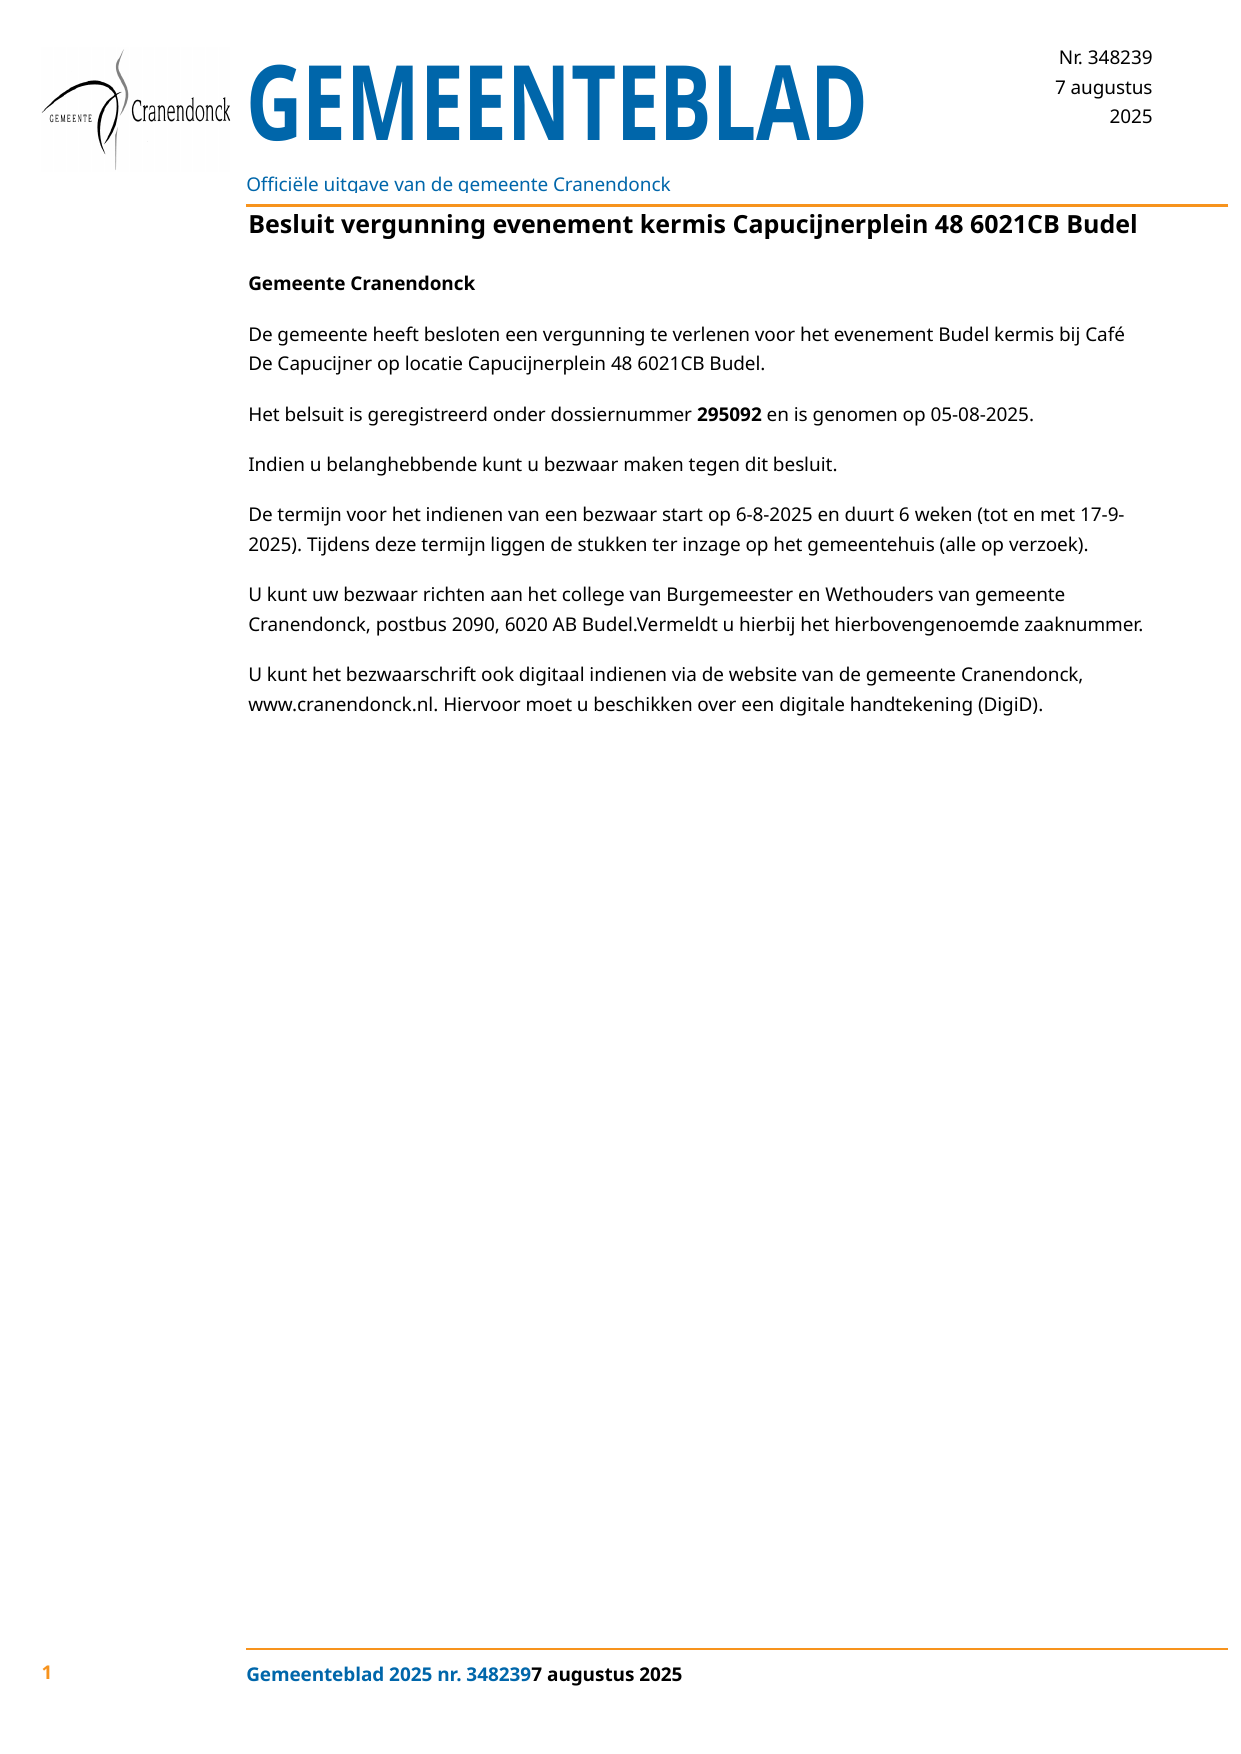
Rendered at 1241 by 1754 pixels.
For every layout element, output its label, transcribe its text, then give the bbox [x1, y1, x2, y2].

text U kunt uw bezwaar richten aan het college van Burgemeester en Wethouders van gemeente Cranendonck, postbus 2090, 6020 AB Budel.Vermeldt u hierbij het hierbovengenoemde zaaknummer. [248, 582, 1152, 637]
text De gemeente heeft besloten een vergunning te verlenen voor het evenement Budel kermis bij Café De Capucijner op locatie Capucijnerplein 48 6021CB Budel. [248, 321, 1152, 376]
text De termijn voor het indienen van een bezwaar start op 6-8-2025 en duurt 6 weken (tot en met 17-9-2025). Tijdens deze termijn liggen de stukken ter inzage op het gemeentehuis (alle op verzoek). [248, 502, 1152, 557]
text Gemeente Cranendonck [248, 270, 1152, 296]
text Indien u belanghebbende kunt u bezwaar maken tegen dit besluit. [248, 451, 1152, 477]
text Het belsuit is geregistreerd onder dossiernummer 295092 en is genomen op 05-08-2025. [248, 401, 1152, 426]
picture [41, 47, 231, 172]
text Besluit vergunning evenement kermis Capucijnerplein 48 6021CB Budel [248, 207, 1152, 241]
text U kunt het bezwaarschrift ook digitaal indienen via de website van de gemeente Cranendonck, www.cranendonck.nl. Hiervoor moet u beschikken over een digitale handtekening (DigiD). [248, 662, 1152, 717]
